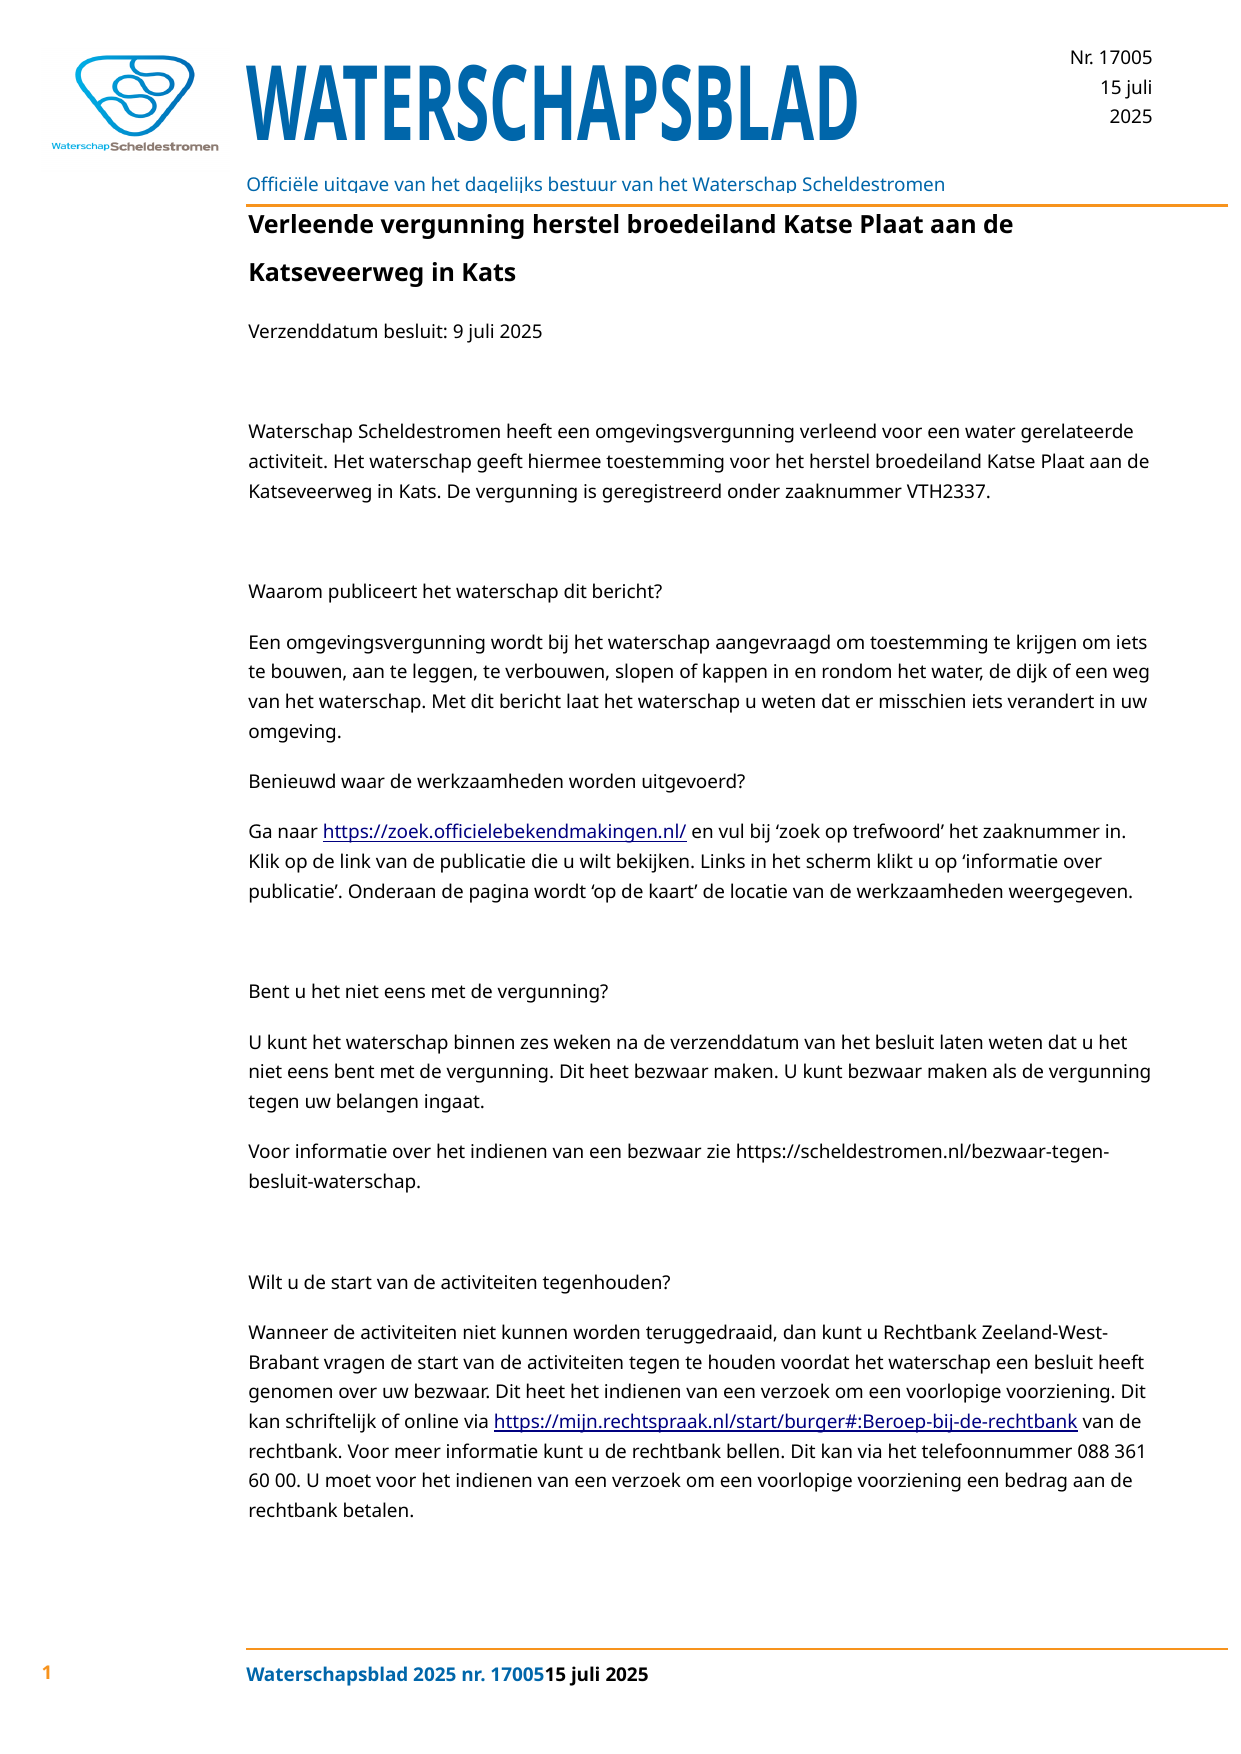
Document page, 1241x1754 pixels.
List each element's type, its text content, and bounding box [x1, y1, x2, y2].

text Voor informatie over het indienen van een bezwaar zie https://scheldestromen.nl/bezwaar-tegen-besluit-waterschap. [248, 1139, 1152, 1194]
text Wilt u de start van de activiteiten tegenhouden? [248, 1269, 1152, 1295]
text Verleende vergunning herstel broedeiland Katse Plaat aan de Katseveerweg in Kats [248, 207, 1152, 288]
text Benieuwd waar de werkzaamheden worden uitgevoerd? [248, 768, 1152, 794]
text Waterschap Scheldestromen heeft een omgevingsvergunning verleend voor een water gerelateerde activiteit. Het waterschap geeft hiermee toestemming voor het herstel broedeiland Katse Plaat aan de Katseveerweg in Kats. De vergunning is geregistreerd onder zaaknummer VTH2337. [248, 419, 1152, 504]
text Wanneer de activiteiten niet kunnen worden teruggedraaid, dan kunt u Rechtbank Zeeland-West-Brabant vragen de start van de activiteiten tegen te houden voordat het waterschap een besluit heeft genomen over uw bezwaar. Dit heet het indienen van een verzoek om een voorlopige voorziening. Dit kan schriftelijk of online via https://mijn.rechtspraak.nl/start/burger#:Beroep-bij-de-rechtbank van de rechtbank. Voor meer informatie kunt u de rechtbank bellen. Dit kan via het telefoonnummer 088 361 60 00. U moet voor het indienen van een verzoek om een voorlopige voorziening een bedrag aan de rechtbank betalen. [248, 1319, 1152, 1523]
picture [41, 47, 231, 172]
text Waarom publiceert het waterschap dit bericht? [248, 579, 1152, 604]
text U kunt het waterschap binnen zes weken na de verzenddatum van het besluit laten weten dat u het niet eens bent met de vergunning. Dit heet bezwaar maken. U kunt bezwaar maken als de vergunning tegen uw belangen ingaat. [248, 1029, 1152, 1114]
text Verzenddatum besluit: 9 juli 2025 [248, 318, 1152, 344]
text Een omgevingsvergunning wordt bij het waterschap aangevraagd om toestemming te krijgen om iets te bouwen, aan te leggen, te verbouwen, slopen of kappen in en rondom het water, de dijk of een weg van het waterschap. Met dit bericht laat het waterschap u weten dat er misschien iets verandert in uw omgeving. [248, 629, 1152, 744]
text Ga naar https://zoek.officielebekendmakingen.nl/ en vul bij ‘zoek op trefwoord’ het zaaknummer in. Klik op de link van de publicatie die u wilt bekijken. Links in het scherm klikt u op ‘informatie over publicatie’. Onderaan de pagina wordt ‘op de kaart’ de locatie van de werkzaamheden weergegeven. [248, 819, 1152, 904]
text Bent u het niet eens met de vergunning? [248, 979, 1152, 1004]
